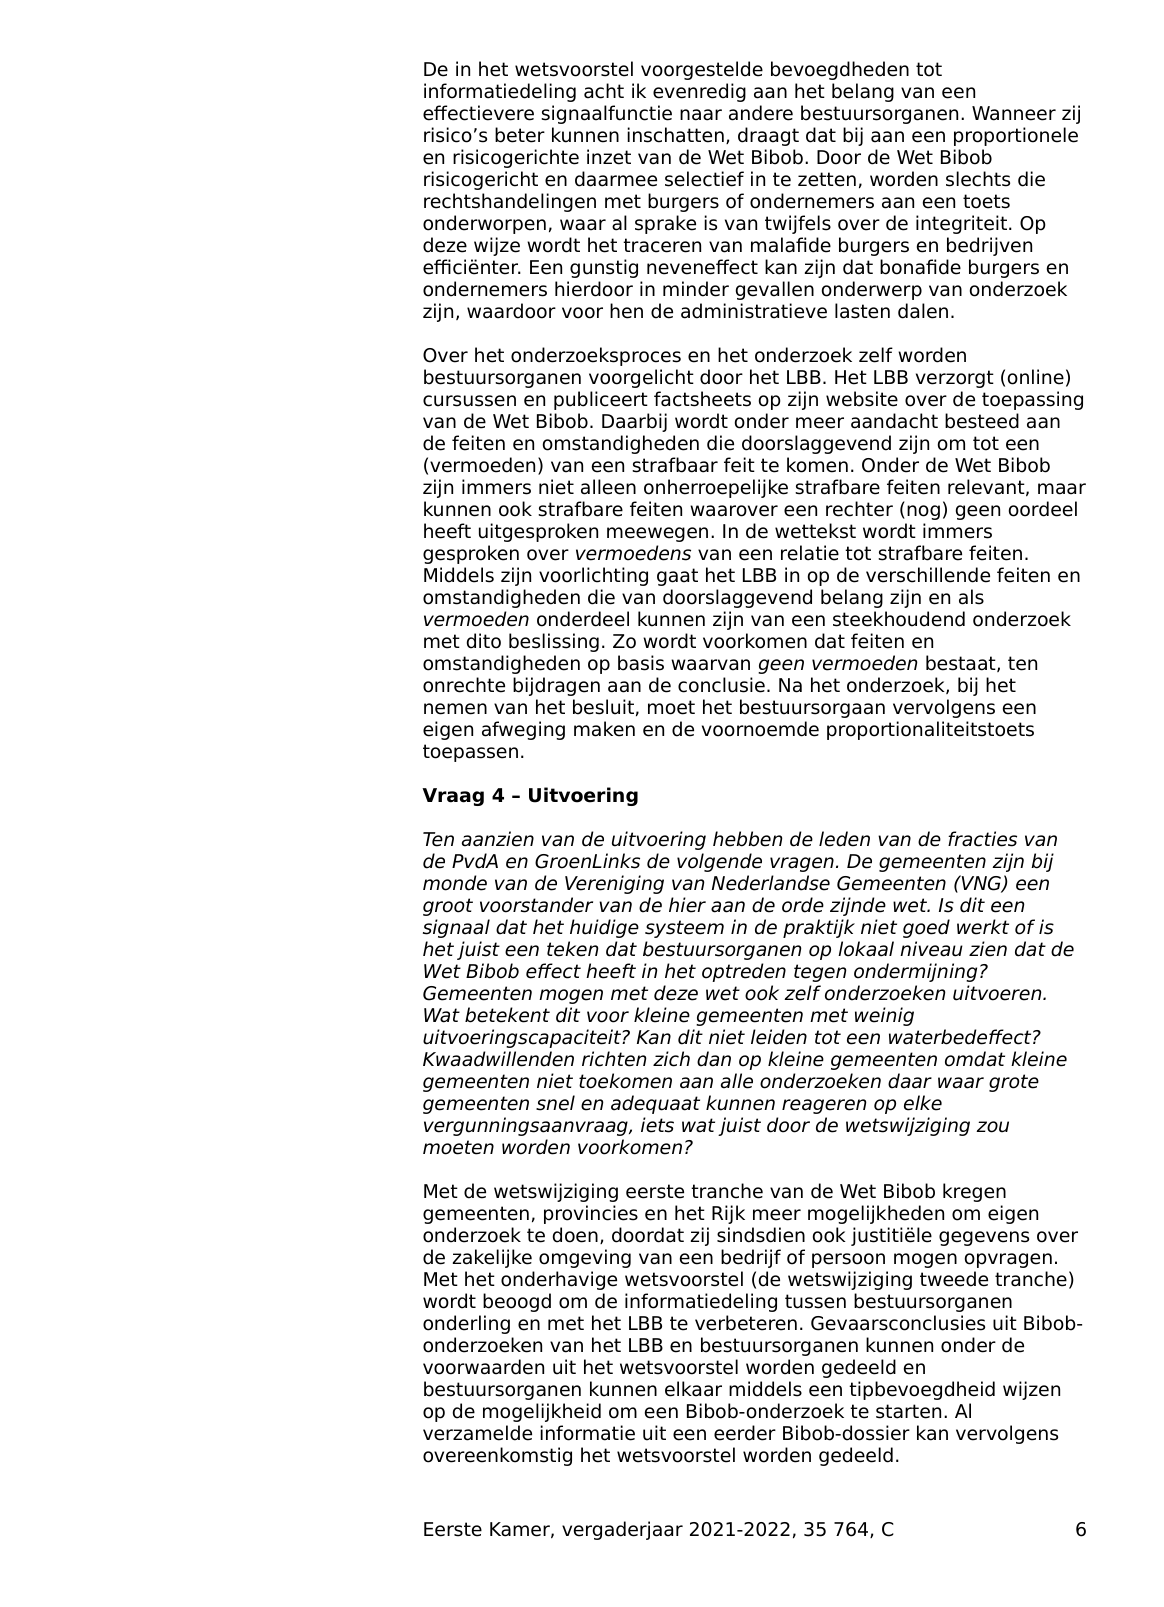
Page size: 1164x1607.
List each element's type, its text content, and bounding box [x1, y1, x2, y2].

text Met het onderhavige wetsvoorstel (de wetswijziging tweede tranche) wordt beoogd om de informatiedeling tussen bestuursorganen onderling en met het LBB te verbeteren. Gevaarsconclusies uit Bibob-onderzoeken van het LBB en bestuursorganen kunnen onder de voorwaarden uit het wetsvoorstel worden gedeeld en bestuursorganen kunnen elkaar middels een tipbevoegdheid wijzen op de mogelijkheid om een Bibob-onderzoek te starten. Al verzamelde informatie uit een eerder Bibob-dossier kan vervolgens overeenkomstig het wetsvoorstel worden gedeeld. [422, 1269, 1087, 1467]
text Ten aanzien van de uitvoering hebben de leden van de fracties van de PvdA en GroenLinks de volgende vragen. De gemeenten zijn bij monde van de Vereniging van Nederlandse Gemeenten (VNG) een groot voorstander van de hier aan de orde zijnde wet. Is dit een signaal dat het huidige systeem in de praktijk niet goed werkt of is het juist een teken dat bestuursorganen op lokaal niveau zien dat de Wet Bibob effect heeft in het optreden tegen ondermijning? Gemeenten mogen met deze wet ook zelf onderzoeken uitvoeren. Wat betekent dit voor kleine gemeenten met weinig uitvoeringscapaciteit? Kan dit niet leiden tot een waterbedeffect? Kwaadwillenden richten zich dan op kleine gemeenten omdat kleine gemeenten niet toekomen aan alle onderzoeken daar waar grote gemeenten snel en adequaat kunnen reageren op elke vergunningsaanvraag, iets wat juist door de wetswijziging zou moeten worden voorkomen? [422, 829, 1087, 1159]
text De in het wetsvoorstel voorgestelde bevoegdheden tot informatiedeling acht ik evenredig aan het belang van een effectievere signaalfunctie naar andere bestuursorganen. Wanneer zij risico’s beter kunnen inschatten, draagt dat bij aan een proportionele en risicogerichte inzet van de Wet Bibob. Door de Wet Bibob risicogericht en daarmee selectief in te zetten, worden slechts die rechtshandelingen met burgers of ondernemers aan een toets onderworpen, waar al sprake is van twijfels over de integriteit. Op deze wijze wordt het traceren van malafide burgers en bedrijven efficiënter. Een gunstig neveneffect kan zijn dat bonafide burgers en ondernemers hierdoor in minder gevallen onderwerp van onderzoek zijn, waardoor voor hen de administratieve lasten dalen. [422, 59, 1087, 323]
subtitle Vraag 4 – Uitvoering [422, 785, 1087, 807]
text Met de wetswijziging eerste tranche van de Wet Bibob kregen gemeenten, provincies en het Rijk meer mogelijkheden om eigen onderzoek te doen, doordat zij sindsdien ook justitiële gegevens over de zakelijke omgeving van een bedrijf of persoon mogen opvragen. [422, 1181, 1087, 1269]
text Over het onderzoeksproces en het onderzoek zelf worden bestuursorganen voorgelicht door het LBB. Het LBB verzorgt (online) cursussen en publiceert factsheets op zijn website over de toepassing van de Wet Bibob. Daarbij wordt onder meer aandacht besteed aan de feiten en omstandigheden die doorslaggevend zijn om tot een (vermoeden) van een strafbaar feit te komen. Onder de Wet Bibob zijn immers niet alleen onherroepelijke strafbare feiten relevant, maar kunnen ook strafbare feiten waarover een rechter (nog) geen oordeel heeft uitgesproken meewegen. In de wettekst wordt immers gesproken over vermoedens van een relatie tot strafbare feiten. Middels zijn voorlichting gaat het LBB in op de verschillende feiten en omstandigheden die van doorslaggevend belang zijn en als vermoeden onderdeel kunnen zijn van een steekhoudend onderzoek met dito beslissing. Zo wordt voorkomen dat feiten en omstandigheden op basis waarvan geen vermoeden bestaat, ten onrechte bijdragen aan de conclusie. Na het onderzoek, bij het nemen van het besluit, moet het bestuursorgaan vervolgens een eigen afweging maken en de voornoemde proportionaliteitstoets toepassen. [422, 345, 1087, 763]
